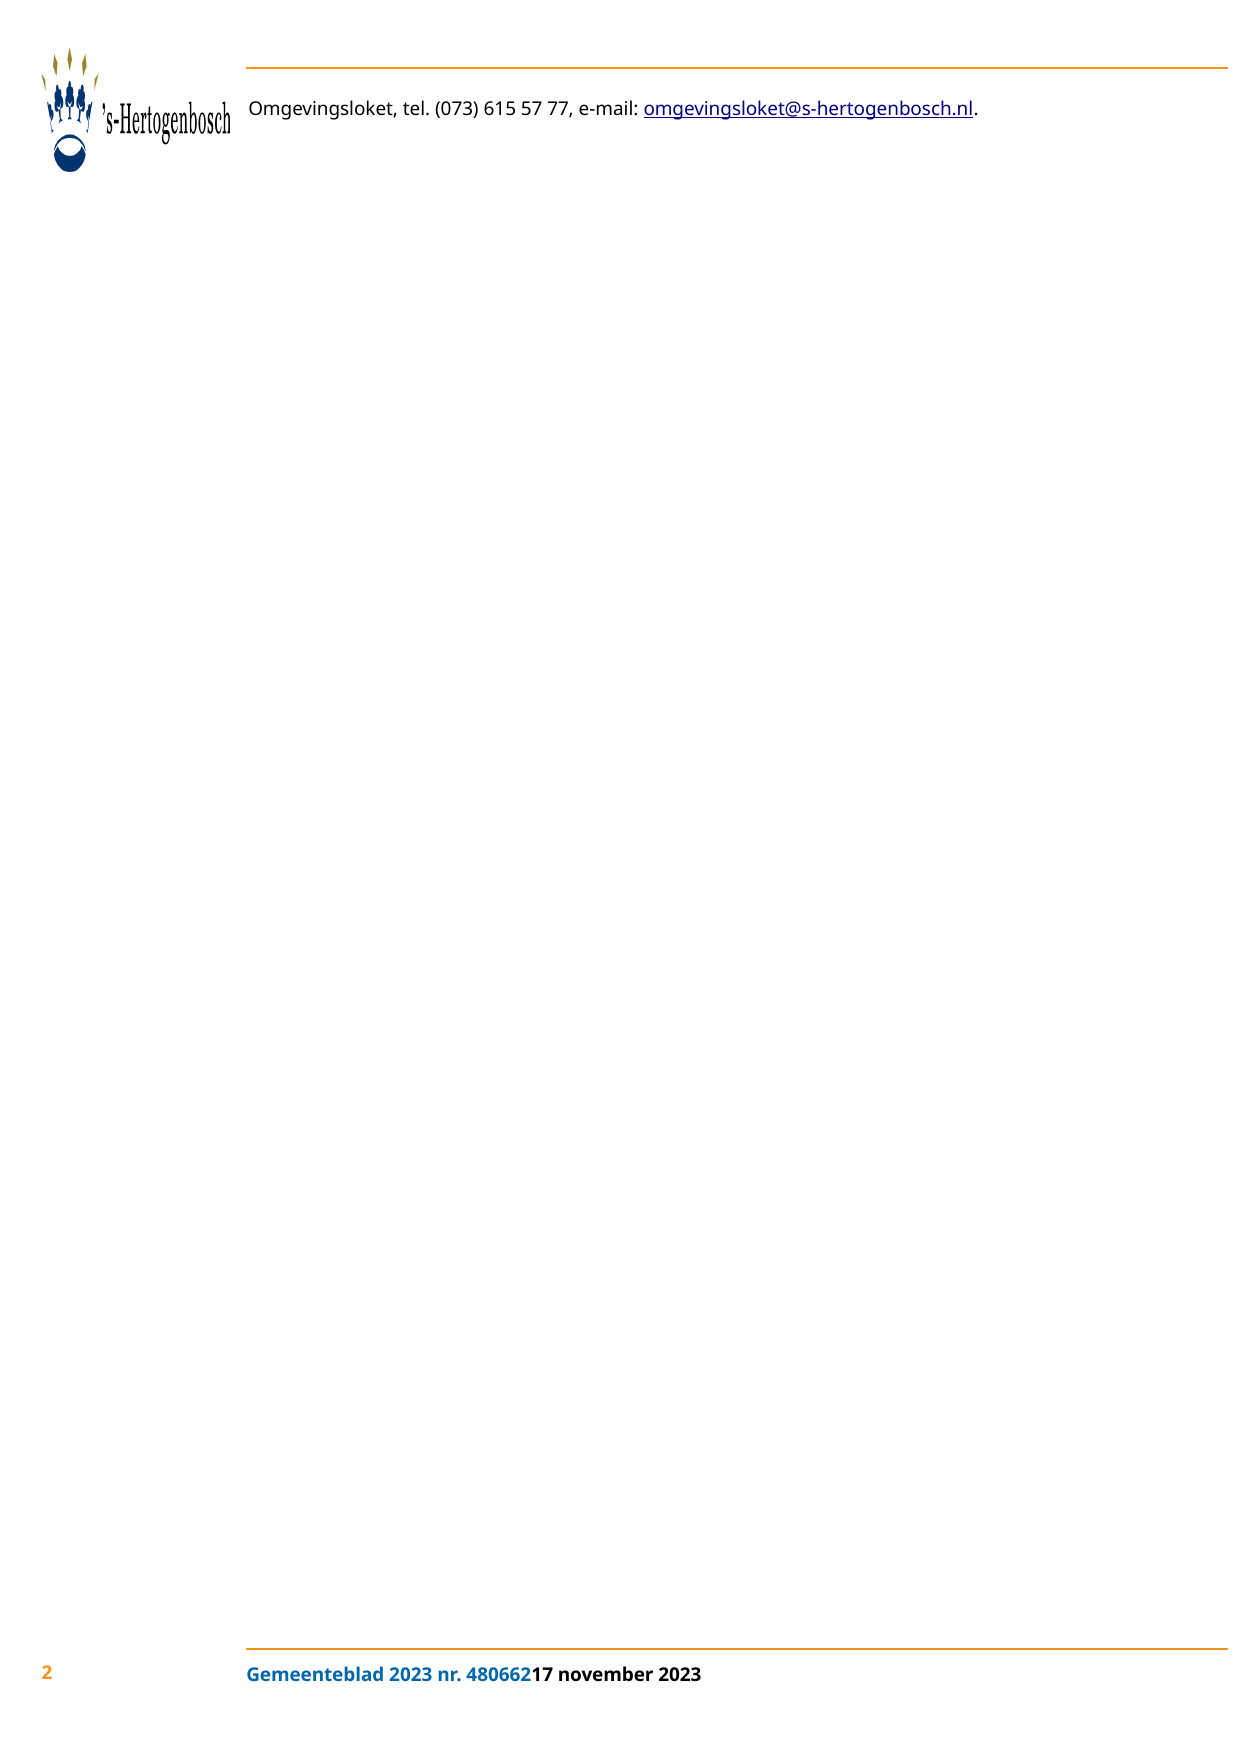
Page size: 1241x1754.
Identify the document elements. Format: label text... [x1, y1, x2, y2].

text Omgevingsloket, tel. (073) 615 57 77, e-mail: omgevingsloket@s-hertogenbosch.nl. [248, 95, 1152, 121]
picture [41, 47, 231, 172]
